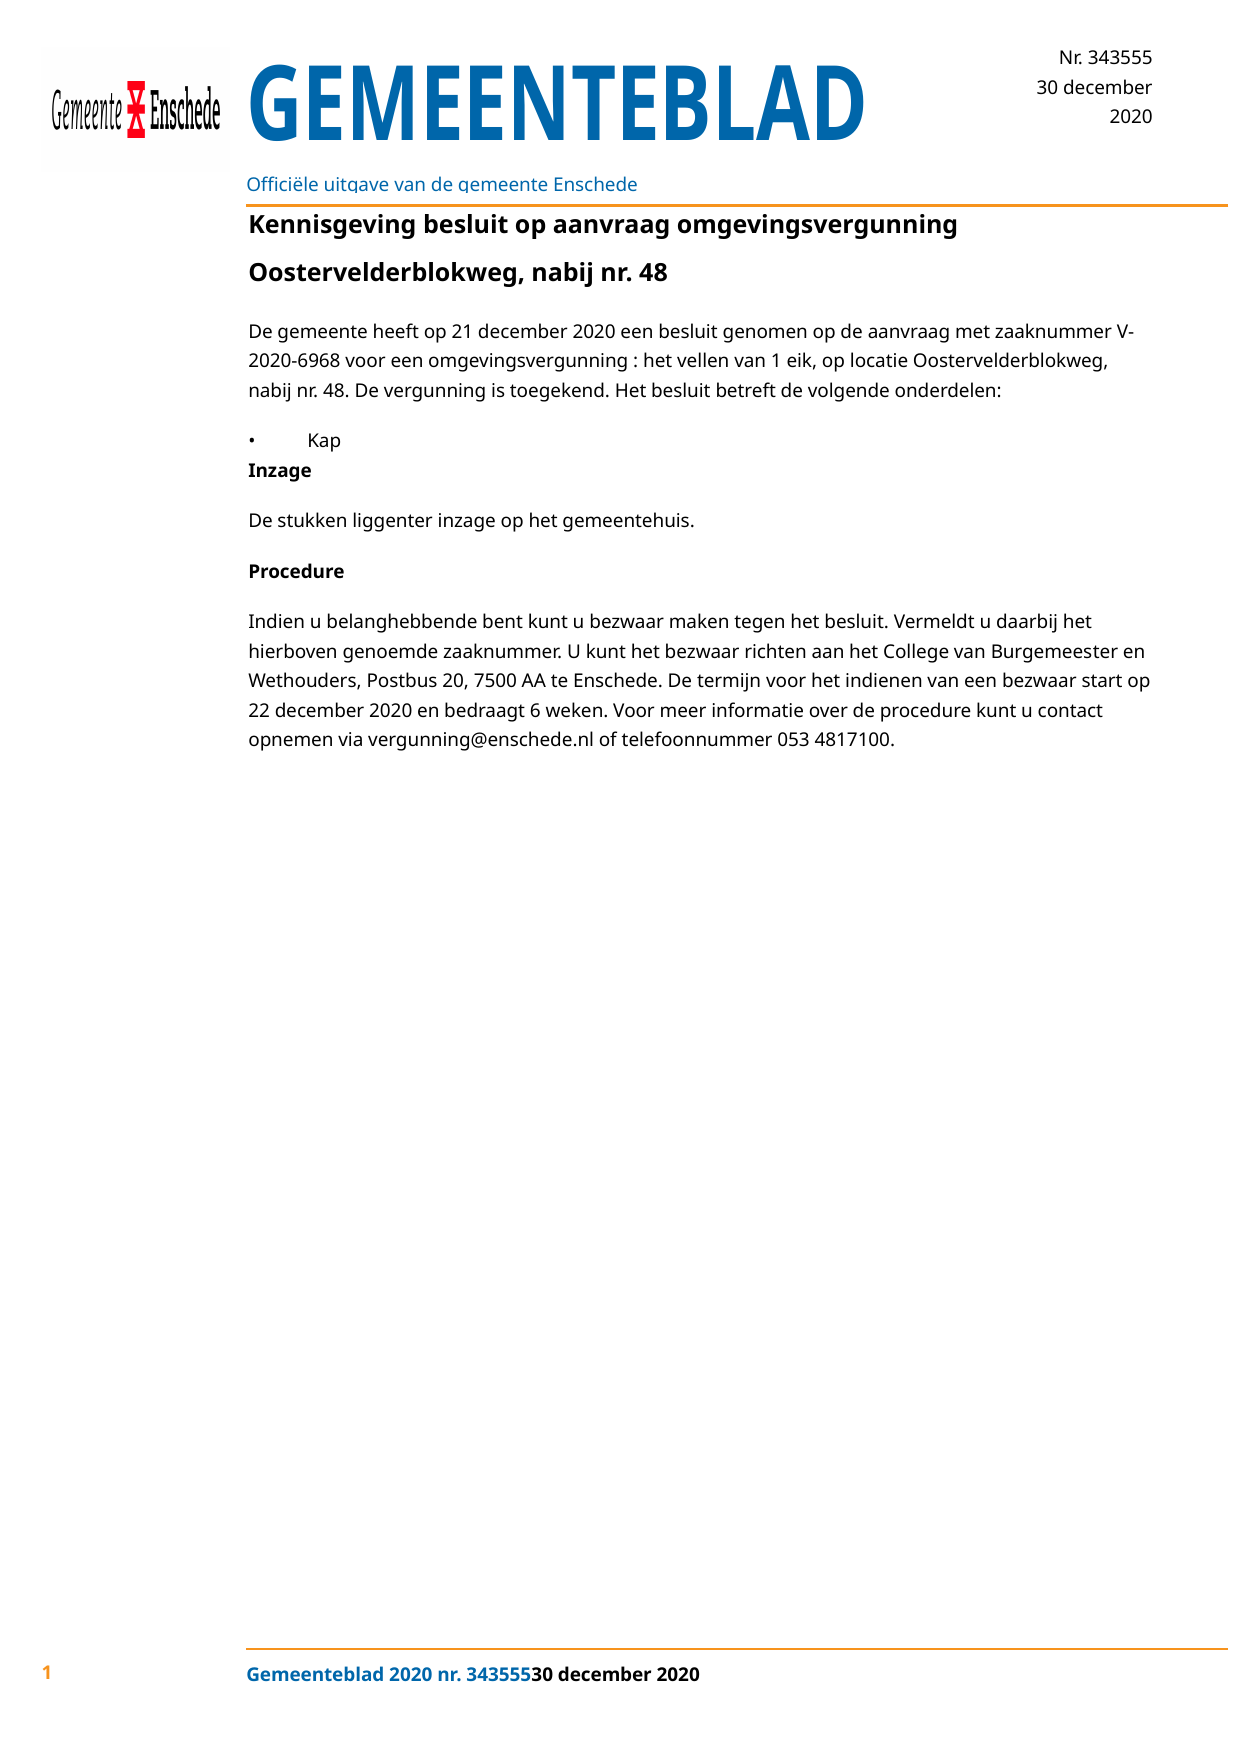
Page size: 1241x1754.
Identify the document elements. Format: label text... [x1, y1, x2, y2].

text Kennisgeving besluit op aanvraag omgevingsvergunning Oostervelderblokweg, nabij nr. 48 [248, 207, 1152, 288]
text De gemeente heeft op 21 december 2020 een besluit genomen op de aanvraag met zaaknummer V-2020-6968 voor een omgevingsvergunning : het vellen van 1 eik, op locatie Oostervelderblokweg, nabij nr. 48. De vergunning is toegekend. Het besluit betreft de volgende onderdelen: [248, 318, 1152, 403]
list Kap [248, 427, 1152, 453]
text De stukken liggenter inzage op het gemeentehuis. [248, 507, 1152, 533]
text Procedure [248, 558, 1152, 584]
text Inzage [248, 457, 1152, 483]
text Indien u belanghebbende bent kunt u bezwaar maken tegen het besluit. Vermeldt u daarbij het hierboven genoemde zaaknummer. U kunt het bezwaar richten aan het College van Burgemees­ter en Wethouders, Postbus 20, 7500 AA te Enschede. De termijn voor het indienen van een bezwaar start op 22 december 2020 en bedraagt 6 weken. Voor meer informatie over de procedure kunt u contact opnemen via vergunning@enschede.nl of telefoonnummer 053 4817100. [248, 608, 1152, 752]
picture [41, 47, 231, 172]
